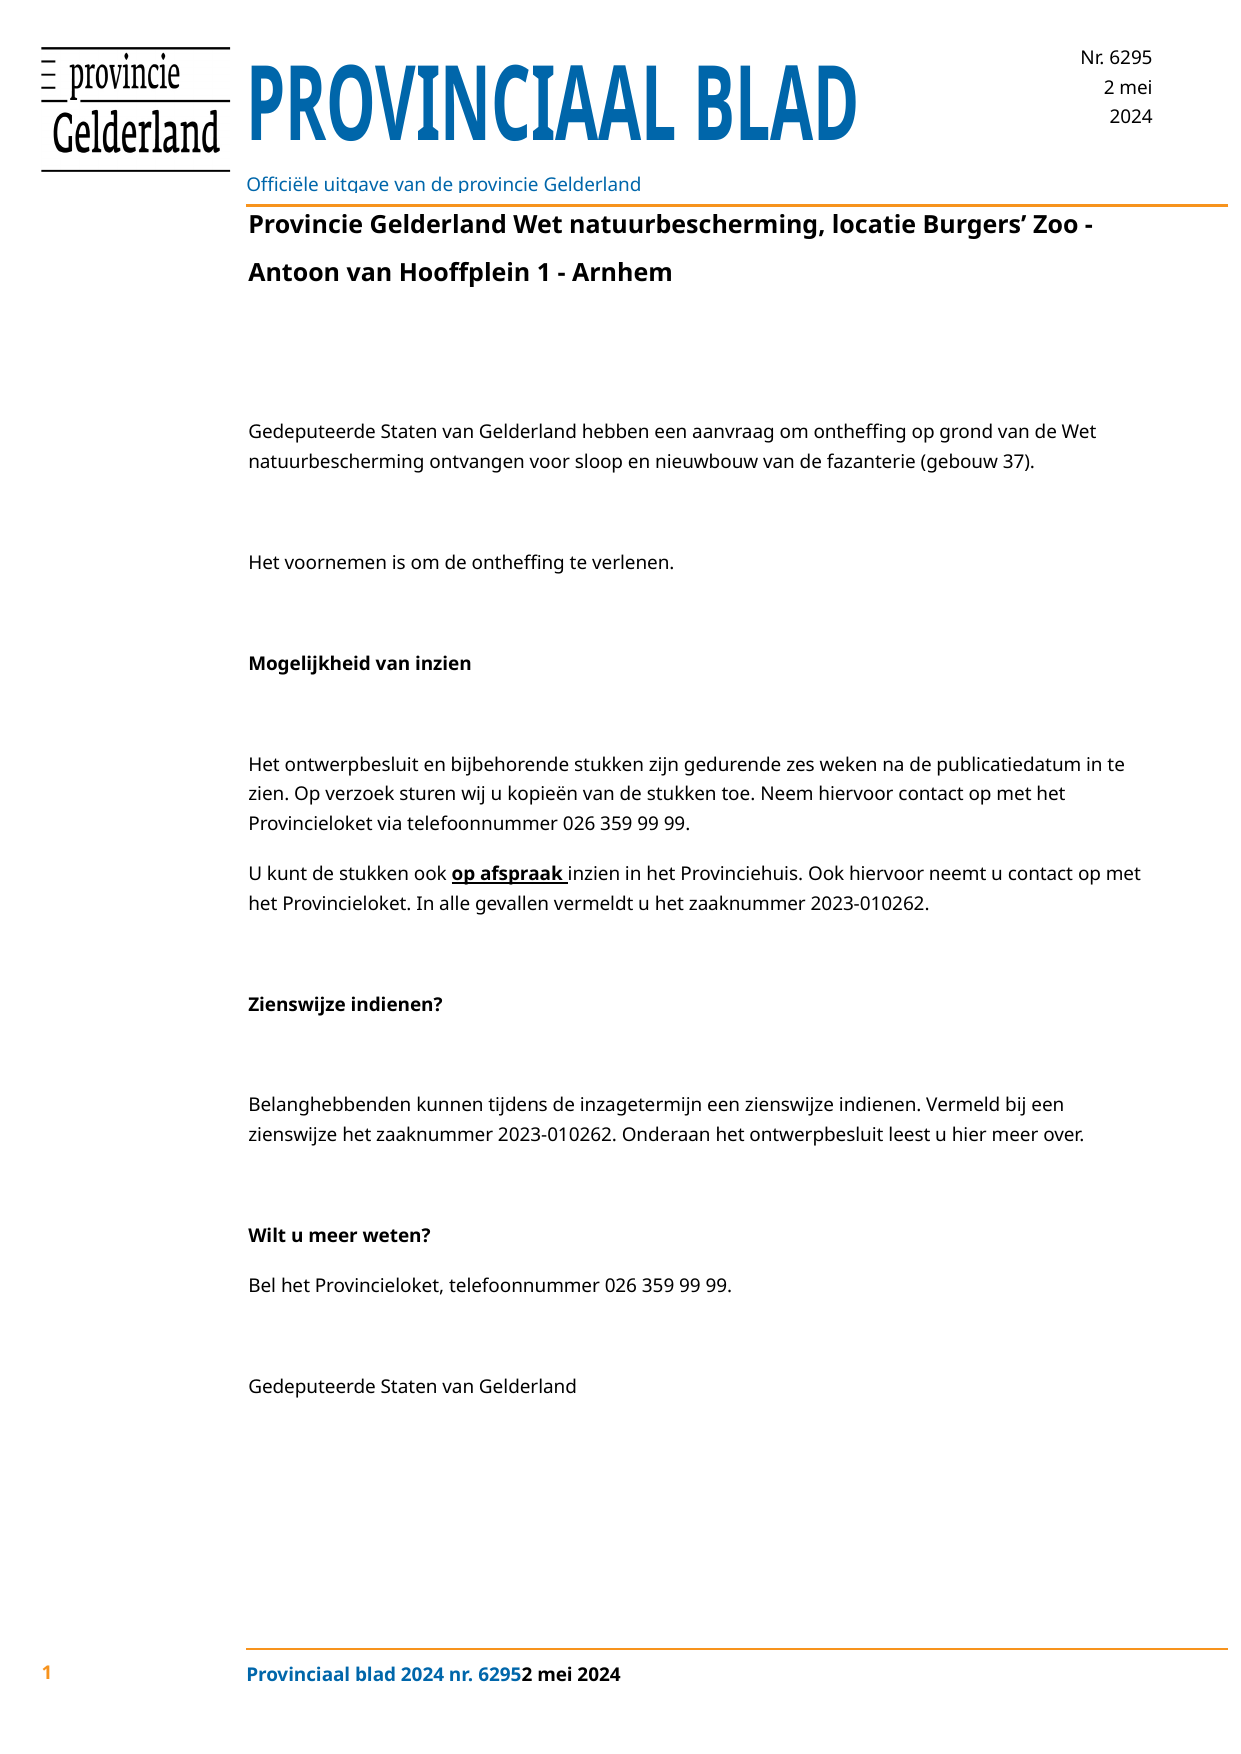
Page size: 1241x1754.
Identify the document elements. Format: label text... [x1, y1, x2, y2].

text Bel het Provincieloket, telefoonnummer 026 359 99 99. [248, 1272, 1152, 1298]
picture [41, 47, 231, 172]
text Gedeputeerde Staten van Gelderland hebben een aanvraag om ontheffing op grond van de Wet natuurbescherming ontvangen voor sloop en nieuwbouw van de fazanterie (gebouw 37). [248, 419, 1152, 474]
text Provincie Gelderland Wet natuurbescherming, locatie Burgers’ Zoo - Antoon van Hooffplein 1 - Arnhem [248, 207, 1152, 288]
text Het ontwerpbesluit en bijbehorende stukken zijn gedurende zes weken na de publicatiedatum in te zien. Op verzoek sturen wij u kopieën van de stukken toe. Neem hiervoor contact op met het Provincieloket via telefoonnummer 026 359 99 99. [248, 751, 1152, 836]
text Belanghebbenden kunnen tijdens de inzagetermijn een zienswijze indienen. Vermeld bij een zienswijze het zaaknummer 2023-010262. Onderaan het ontwerpbesluit leest u hier meer over. [248, 1092, 1152, 1147]
text Zienswijze indienen? [248, 991, 1152, 1017]
text Wilt u meer weten? [248, 1222, 1152, 1248]
text U kunt de stukken ook op afspraak inzien in het Provinciehuis. Ook hiervoor neemt u contact op met het Provincieloket. In alle gevallen vermeldt u het zaaknummer 2023-010262. [248, 860, 1152, 916]
text Mogelijkheid van inzien [248, 650, 1152, 676]
text Gedeputeerde Staten van Gelderland [248, 1373, 1152, 1399]
text Het voornemen is om de ontheffing te verlenen. [248, 549, 1152, 575]
